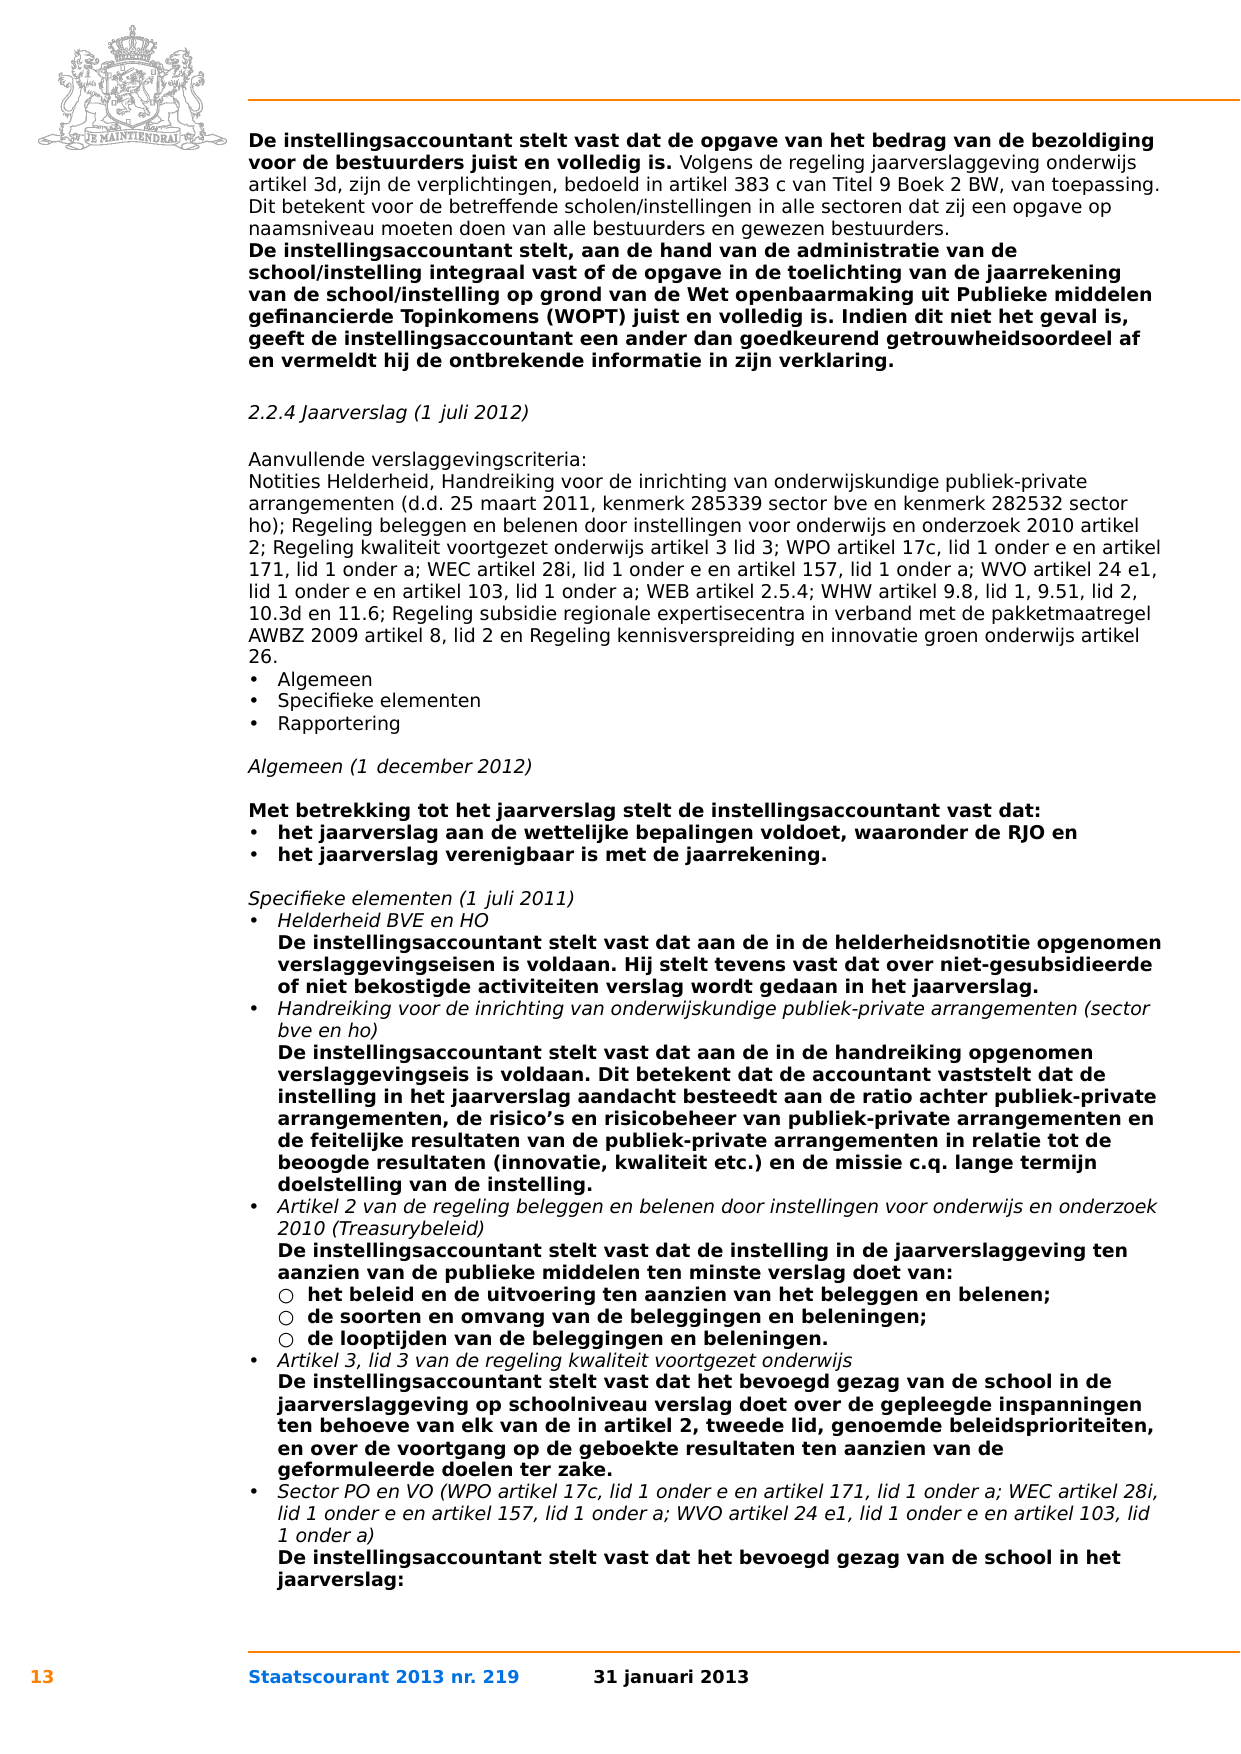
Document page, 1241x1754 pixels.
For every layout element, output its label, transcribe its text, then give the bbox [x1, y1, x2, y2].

text De instellingsaccountant stelt vast dat de opgave van het bedrag van de bezoldiging voor de bestuurders juist en volledig is. Volgens de regeling jaarverslaggeving onderwijs artikel 3d, zijn de verplichtingen, bedoeld in artikel 383 c van Titel 9 Boek 2 BW, van toepassing. Dit betekent voor de betreffende scholen/instellingen in alle sectoren dat zij een opgave op naamsniveau moeten doen van alle bestuurders en gewezen bestuurders. [248, 130, 1163, 240]
text • Artikel 3, lid 3 van de regeling kwaliteit voortgezet onderwijs [248, 1349, 1163, 1371]
text Notities Helderheid, Handreiking voor de inrichting van onderwijskundige publiek-private arrangementen (d.d. 25 maart 2011, kenmerk 285339 sector bve en kenmerk 282532 sector ho); Regeling beleggen en belenen door instellingen voor onderwijs en onderzoek 2010 artikel 2; Regeling kwaliteit voortgezet onderwijs artikel 3 lid 3; WPO artikel 17c, lid 1 onder e en artikel 171, lid 1 onder a; WEC artikel 28i, lid 1 onder e en artikel 157, lid 1 onder a; WVO artikel 24 e1, lid 1 onder e en artikel 103, lid 1 onder a; WEB artikel 2.5.4; WHW artikel 9.8, lid 1, 9.51, lid 2, 10.3d en 11.6; Regeling subsidie regionale expertisecentra in verband met de pakketmaatregel AWBZ 2009 artikel 8, lid 2 en Regeling kennisverspreiding en innovatie groen onderwijs artikel 26. [248, 471, 1163, 668]
text Aanvullende verslaggevingscriteria: [248, 449, 1163, 471]
text De instellingsaccountant stelt vast dat aan de in de handreiking opgenomen verslaggevingseis is voldaan. Dit betekent dat de accountant vaststelt dat de instelling in het jaarverslag aandacht besteedt aan de ratio achter publiek-private arrangementen, de risico’s en risicobeheer van publiek-private arrangementen en de feitelijke resultaten van de publiek-private arrangementen in relatie tot de beoogde resultaten (innovatie, kwaliteit etc.) en de missie c.q. lange termijn doelstelling van de instelling. [277, 1042, 1163, 1196]
text • Algemeen [248, 668, 1163, 690]
text • het jaarverslag verenigbaar is met de jaarrekening. [248, 844, 1163, 866]
subtitle Specifieke elementen (1 juli 2011) [248, 888, 1163, 910]
text • Helderheid BVE en HO [248, 910, 1163, 932]
text • Artikel 2 van de regeling beleggen en belenen door instellingen voor onderwijs en onderzoek 2010 (Treasurybeleid) [248, 1196, 1163, 1239]
text De instellingsaccountant stelt vast dat het bevoegd gezag van de school in het jaarverslag: [277, 1547, 1163, 1591]
text De instellingsaccountant stelt vast dat aan de in de helderheidsnotitie opgenomen verslaggevingseisen is voldaan. Hij stelt tevens vast dat over niet-gesubsidieerde of niet bekostigde activiteiten verslag wordt gedaan in het jaarverslag. [277, 932, 1163, 998]
text • Rapportering [248, 712, 1163, 734]
text De instellingsaccountant stelt vast dat het bevoegd gezag van de school in de jaarverslaggeving op schoolniveau verslag doet over de gepleegde inspanningen ten behoeve van elk van de in artikel 2, tweede lid, genoemde beleidsprioriteiten, en over de voortgang op de geboekte resultaten ten aanzien van de geformuleerde doelen ter zake. [277, 1371, 1163, 1481]
text ○ de looptijden van de beleggingen en beleningen. [278, 1327, 1163, 1349]
text Met betrekking tot het jaarverslag stelt de instellingsaccountant vast dat: [248, 800, 1163, 822]
subtitle Algemeen (1 december 2012) [248, 756, 1163, 778]
subtitle 2.2.4 Jaarverslag (1 juli 2012) [248, 402, 1163, 424]
text De instellingsaccountant stelt, aan de hand van de administratie van de school/instelling integraal vast of de opgave in de toelichting van de jaarrekening van de school/instelling op grond van de Wet openbaarmaking uit Publieke middelen gefinancierde Topinkomens (WOPT) juist en volledig is. Indien dit niet het geval is, geeft de instellingsaccountant een ander dan goedkeurend getrouwheidsoordeel af en vermeldt hij de ontbrekende informatie in zijn verklaring. [248, 240, 1163, 372]
text • Specifieke elementen [248, 690, 1163, 712]
picture [38, 25, 227, 150]
text • Sector PO en VO (WPO artikel 17c, lid 1 onder e en artikel 171, lid 1 onder a; WEC artikel 28i, lid 1 onder e en artikel 157, lid 1 onder a; WVO artikel 24 e1, lid 1 onder e en artikel 103, lid 1 onder a) [248, 1481, 1163, 1547]
text ○ het beleid en de uitvoering ten aanzien van het beleggen en belenen; [278, 1283, 1163, 1306]
text • het jaarverslag aan de wettelijke bepalingen voldoet, waaronder de RJO en [248, 822, 1163, 844]
text ○ de soorten en omvang van de beleggingen en beleningen; [278, 1306, 1163, 1327]
text • Handreiking voor de inrichting van onderwijskundige publiek-private arrangementen (sector bve en ho) [248, 998, 1163, 1042]
text De instellingsaccountant stelt vast dat de instelling in de jaarverslaggeving ten aanzien van de publieke middelen ten minste verslag doet van: [277, 1239, 1163, 1283]
